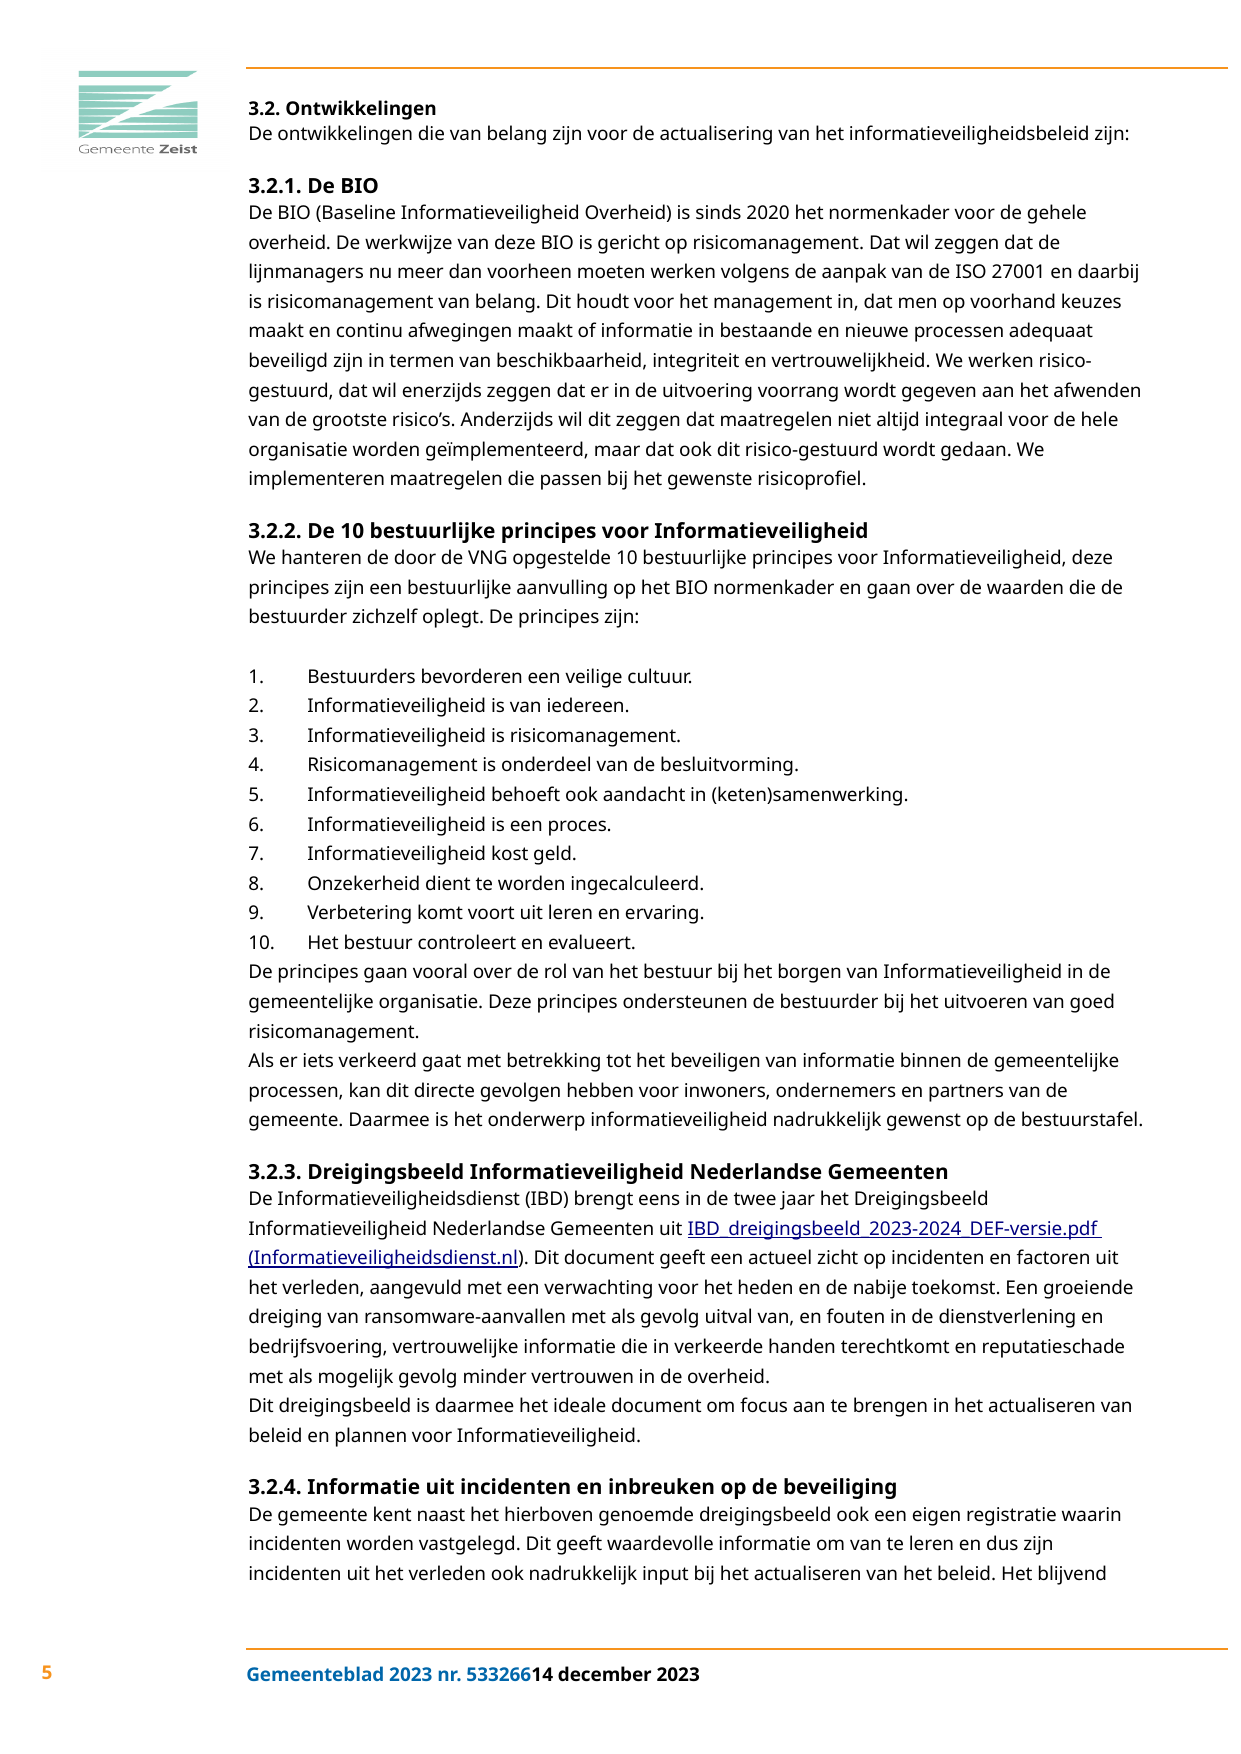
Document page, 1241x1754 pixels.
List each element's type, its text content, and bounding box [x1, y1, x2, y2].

list Het bestuur controleert en evalueert. [248, 929, 1152, 955]
list Informatieveiligheid is risicomanagement. [248, 722, 1152, 748]
text We hanteren de door de VNG opgestelde 10 bestuurlijke principes voor Informatieveiligheid, deze principes zijn een bestuurlijke aanvulling op het BIO normenkader en gaan over de waarden die de bestuurder zichzelf oplegt. De principes zijn: [248, 544, 1152, 629]
list Informatieveiligheid kost geld. [248, 840, 1152, 866]
list Informatieveiligheid is van iedereen. [248, 692, 1152, 718]
picture [41, 47, 231, 172]
text Als er iets verkeerd gaat met betrekking tot het beveiligen van informatie binnen de gemeentelijke processen, kan dit directe gevolgen hebben voor inwoners, ondernemers en partners van de gemeente. Daarmee is het onderwerp informatieveiligheid nadrukkelijk gewenst op de bestuurstafel. [248, 1047, 1152, 1132]
text De BIO (Baseline Informatieveiligheid Overheid) is sinds 2020 het normenkader voor de gehele overheid. De werkwijze van deze BIO is gericht op risicomanagement. Dat wil zeggen dat de lijnmanagers nu meer dan voorheen moeten werken volgens de aanpak van de ISO 27001 en daarbij is risicomanagement van belang. Dit houdt voor het management in, dat men op voorhand keuzes maakt en continu afwegingen maakt of informatie in bestaande en nieuwe processen adequaat beveiligd zijn in termen van beschikbaarheid, integriteit en vertrouwelijkheid. We werken risico-gestuurd, dat wil enerzijds zeggen dat er in de uitvoering voorrang wordt gegeven aan het afwenden van de grootste risico’s. Anderzijds wil dit zeggen dat maatregelen niet altijd integraal voor de hele organisatie worden geïmplementeerd, maar dat ook dit risico-gestuurd wordt gedaan. We implementeren maatregelen die passen bij het gewenste risicoprofiel. [248, 199, 1152, 491]
text Dit dreigingsbeeld is daarmee het ideale document om focus aan te brengen in het actualiseren van beleid en plannen voor Informatieveiligheid. [248, 1392, 1152, 1448]
list Risicomanagement is onderdeel van de besluitvorming. [248, 752, 1152, 777]
text De gemeente kent naast het hierboven genoemde dreigingsbeeld ook een eigen registratie waarin incidenten worden vastgelegd. Dit geeft waardevolle informatie om van te leren en dus zijn incidenten uit het verleden ook nadrukkelijk input bij het actualiseren van het beleid. Het blijvend [248, 1501, 1152, 1586]
text De ontwikkelingen die van belang zijn voor de actualisering van het informatieveiligheidsbeleid zijn: [248, 121, 1152, 146]
list Verbetering komt voort uit leren en ervaring. [248, 899, 1152, 925]
text 3.2.4. Informatie uit incidenten en inbreuken op de beveiliging [248, 1472, 1152, 1501]
text 3.2.1. De BIO [248, 171, 1152, 199]
text 3.2. Ontwikkelingen [248, 95, 1152, 121]
list Bestuurders bevorderen een veilige cultuur. [248, 663, 1152, 688]
list Onzekerheid dient te worden ingecalculeerd. [248, 870, 1152, 896]
text 3.2.2. De 10 bestuurlijke principes voor Informatieveiligheid [248, 516, 1152, 544]
text De Informatieveiligheidsdienst (IBD) brengt eens in de twee jaar het Dreigingsbeeld Informatieveiligheid Nederlandse Gemeenten uit IBD_dreigingsbeeld_2023-2024_DEF-versie.pdf (Informatieveiligheidsdienst.nl). Dit document geeft een actueel zicht op incidenten en factoren uit het verleden, aangevuld met een verwachting voor het heden en de nabije toekomst. Een groeiende dreiging van ransomware-aanvallen met als gevolg uitval van, en fouten in de dienstverlening en bedrijfsvoering, vertrouwelijke informatie die in verkeerde handen terechtkomt en reputatieschade met als mogelijk gevolg minder vertrouwen in de overheid. [248, 1185, 1152, 1389]
text De principes gaan vooral over de rol van het bestuur bij het borgen van Informatieveiligheid in de gemeentelijke organisatie. Deze principes ondersteunen de bestuurder bij het uitvoeren van goed risicomanagement. [248, 959, 1152, 1043]
list Informatieveiligheid behoeft ook aandacht in (keten)samenwerking. [248, 781, 1152, 807]
text 3.2.3. Dreigingsbeeld Informatieveiligheid Nederlandse Gemeenten [248, 1157, 1152, 1185]
list Informatieveiligheid is een proces. [248, 811, 1152, 836]
